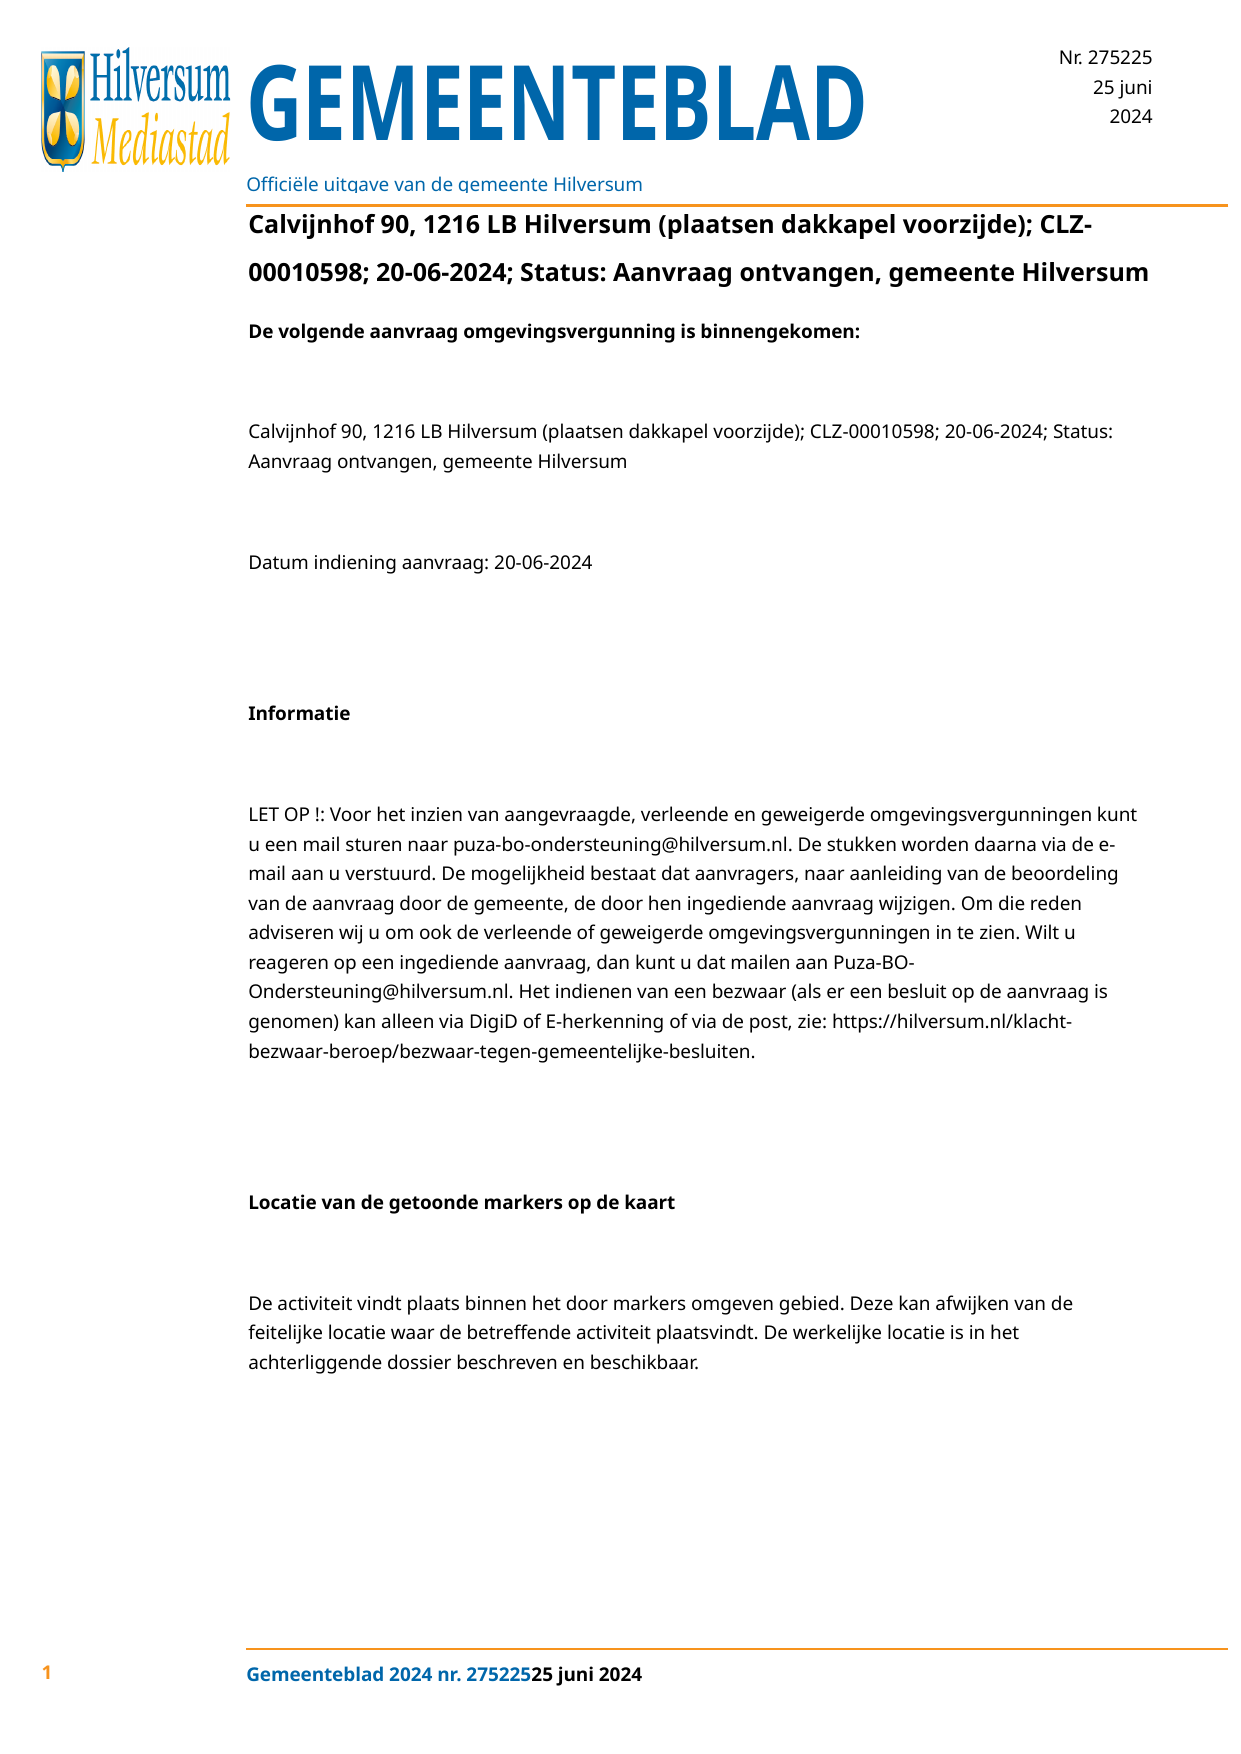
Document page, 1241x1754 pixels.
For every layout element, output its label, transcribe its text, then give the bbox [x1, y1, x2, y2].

text Calvijnhof 90, 1216 LB Hilversum (plaatsen dakkapel voorzijde); CLZ-00010598; 20-06-2024; Status: Aanvraag ontvangen, gemeente Hilversum [248, 207, 1152, 288]
text Informatie [248, 700, 1152, 726]
text Locatie van de getoonde markers op de kaart [248, 1189, 1152, 1215]
text De activiteit vindt plaats binnen het door markers omgeven gebied. Deze kan afwijken van de feitelijke locatie waar de betreffende activiteit plaatsvindt. De werkelijke locatie is in het achterliggende dossier beschreven en beschikbaar. [248, 1290, 1152, 1375]
text Datum indiening aanvraag: 20-06-2024 [248, 549, 1152, 575]
picture [41, 47, 231, 172]
text De volgende aanvraag omgevingsvergunning is binnengekomen: [248, 318, 1152, 344]
text LET OP !: Voor het inzien van aangevraagde, verleende en geweigerde omgevingsvergunningen kunt u een mail sturen naar puza-bo-ondersteuning@hilversum.nl. De stukken worden daarna via de e-mail aan u verstuurd. De mogelijkheid bestaat dat aanvragers, naar aanleiding van de beoordeling van de aanvraag door de gemeente, de door hen ingediende aanvraag wijzigen. Om die reden adviseren wij u om ook de verleende of geweigerde omgevingsvergunningen in te zien. Wilt u reageren op een ingediende aanvraag, dan kunt u dat mailen aan Puza-BO-Ondersteuning@hilversum.nl. Het indienen van een bezwaar (als er een besluit op de aanvraag is genomen) kan alleen via DigiD of E-herkenning of via de post, zie: https://hilversum.nl/klacht-bezwaar-beroep/bezwaar-tegen-gemeentelijke-besluiten. [248, 801, 1152, 1064]
text Calvijnhof 90, 1216 LB Hilversum (plaatsen dakkapel voorzijde); CLZ-00010598; 20-06-2024; Status: Aanvraag ontvangen, gemeente Hilversum [248, 419, 1152, 474]
